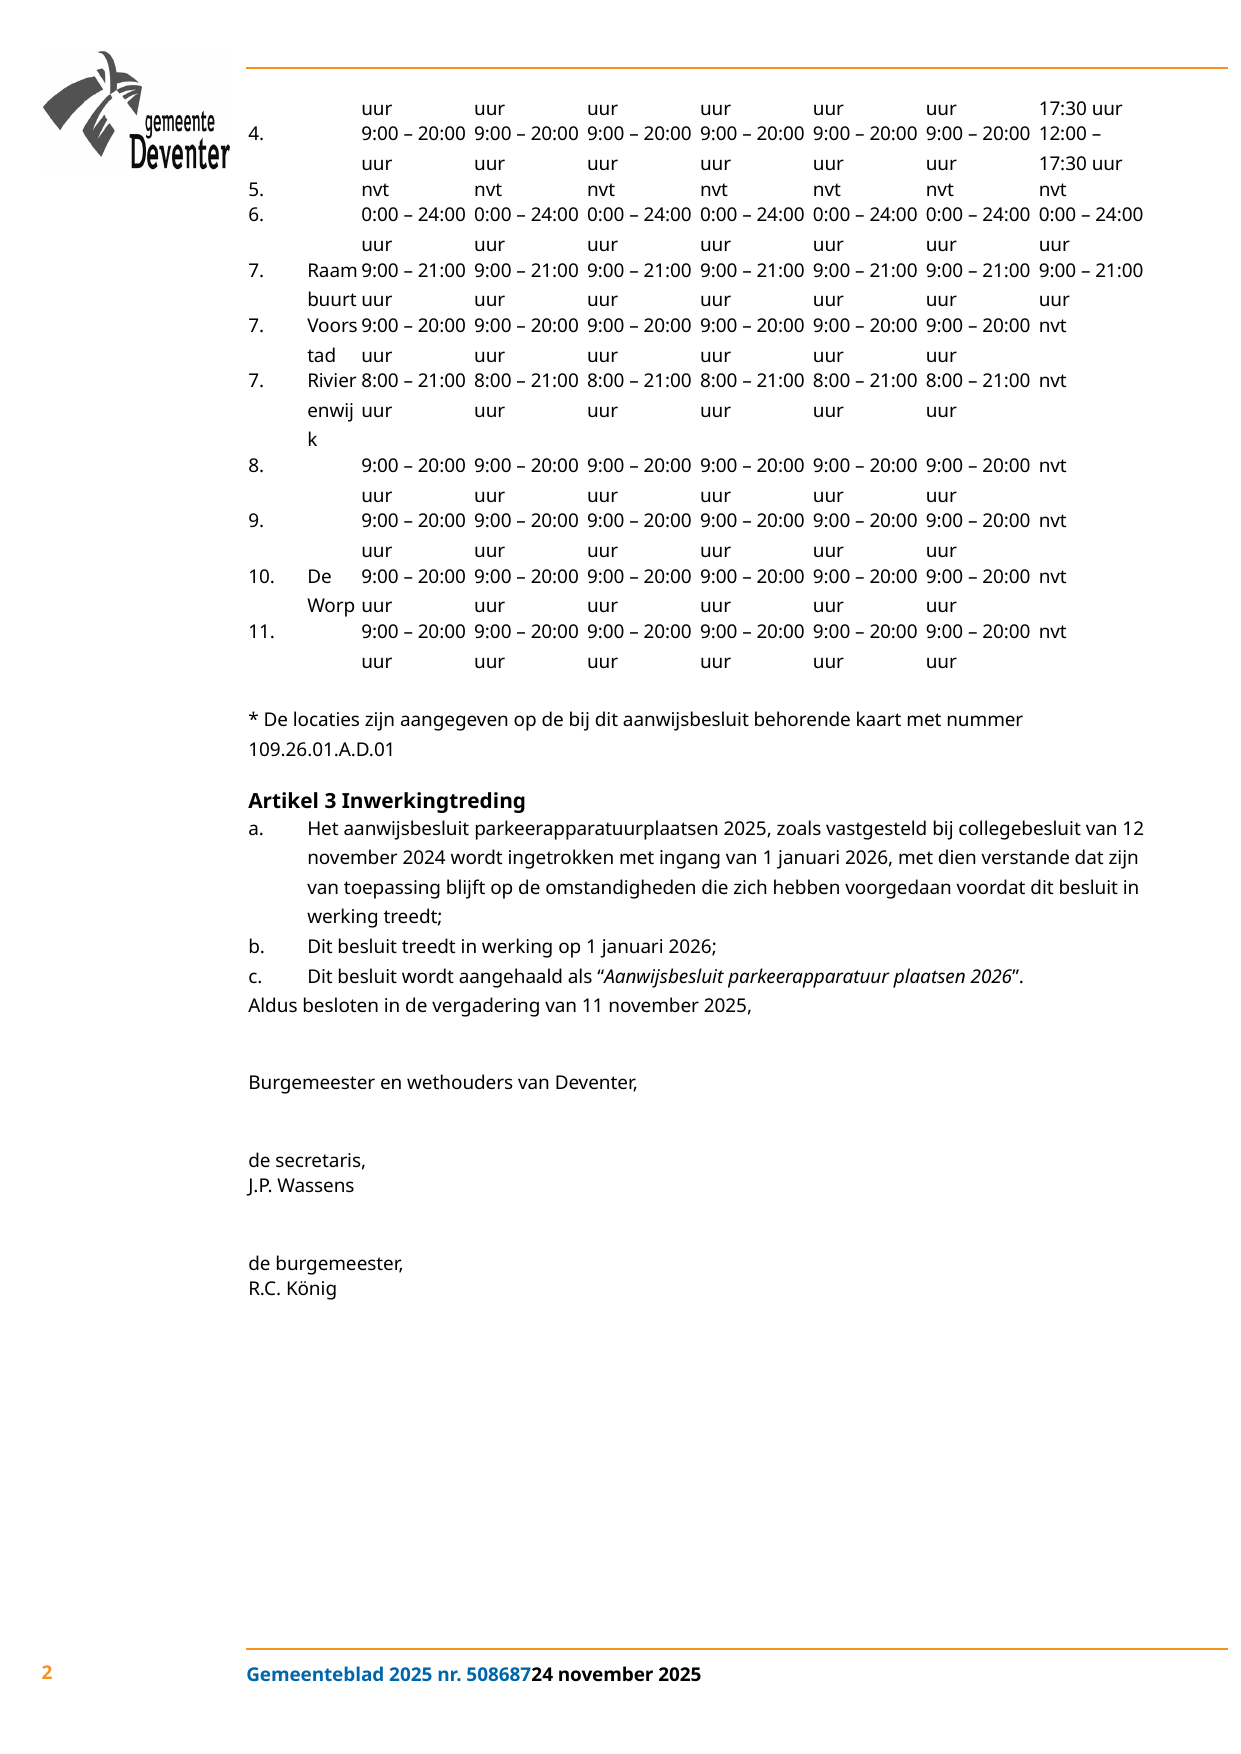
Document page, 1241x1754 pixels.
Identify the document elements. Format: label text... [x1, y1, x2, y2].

list Het aanwijsbesluit parkeerapparatuurplaatsen 2025, zoals vastgesteld bij collegebesluit van 12 november 2024 wordt ingetrokken met ingang van 1 januari 2026, met dien verstande dat zijn van toepassing blijft op de omstandigheden die zich hebben voorgedaan voordat dit besluit in werking treedt; [248, 815, 1152, 929]
table_cell uur [926, 95, 1038, 121]
table_cell 8:00 – 21:00 uur [700, 368, 813, 452]
table_cell 8:00 – 21:00 uur [361, 368, 474, 452]
table_cell 9:00 – 20:00 uur [700, 121, 813, 176]
table_cell nvt [1039, 453, 1152, 508]
table_cell De Worp [248, 563, 361, 618]
table_cell 9:00 – 20:00 uur [813, 618, 926, 674]
table_cell 9:00 – 20:00 uur [474, 618, 587, 674]
table_cell 9:00 – 20:00 uur [587, 508, 700, 563]
text R.C. König [248, 1275, 1152, 1301]
table_cell 9:00 – 20:00 uur [587, 312, 700, 367]
table_cell 9:00 – 20:00 uur [926, 508, 1038, 563]
table_cell 9:00 – 20:00 uur [474, 508, 587, 563]
table_cell 9:00 – 21:00 uur [700, 257, 813, 312]
table_cell 0:00 – 24:00 uur [361, 202, 474, 257]
table_cell 9:00 – 21:00 uur [474, 257, 587, 312]
table_cell 9:00 – 20:00 uur [587, 453, 700, 508]
table_cell 9:00 – 20:00 uur [813, 453, 926, 508]
table_cell 9:00 – 21:00 uur [587, 257, 700, 312]
table_cell 9:00 – 20:00 uur [361, 312, 474, 367]
table_cell uur [700, 95, 813, 121]
table_cell 9:00 – 20:00 uur [813, 508, 926, 563]
table_cell [248, 202, 361, 257]
table_cell 0:00 – 24:00 uur [926, 202, 1038, 257]
table_cell uur [587, 95, 700, 121]
table_cell nvt [587, 176, 700, 202]
picture [41, 47, 231, 172]
text de burgemeester, [248, 1250, 1152, 1275]
table_cell 8:00 – 21:00 uur [926, 368, 1038, 452]
table_cell 9:00 – 21:00 uur [361, 257, 474, 312]
table_cell 9:00 – 20:00 uur [587, 618, 700, 674]
table_cell nvt [1039, 563, 1152, 618]
table_cell 0:00 – 24:00 uur [700, 202, 813, 257]
table_cell [248, 453, 361, 508]
table_cell 9:00 – 20:00 uur [813, 312, 926, 367]
table_cell nvt [361, 176, 474, 202]
table_cell [248, 121, 361, 176]
list Dit besluit treedt in werking op 1 januari 2026; [248, 933, 1152, 959]
text Burgemeester en wethouders van Deventer, [248, 1069, 1152, 1095]
table_cell 9:00 – 20:00 uur [361, 563, 474, 618]
table_cell 9:00 – 20:00 uur [474, 312, 587, 367]
table_cell nvt [1039, 508, 1152, 563]
table_cell 9:00 – 20:00 uur [361, 121, 474, 176]
table_cell 9:00 – 20:00 uur [700, 563, 813, 618]
table_cell 9:00 – 20:00 uur [926, 121, 1038, 176]
table_cell nvt [1039, 312, 1152, 367]
table_cell 9:00 – 20:00 uur [474, 121, 587, 176]
table_cell 0:00 – 24:00 uur [587, 202, 700, 257]
table_cell uur [361, 95, 474, 121]
list Dit besluit wordt aangehaald als “Aanwijsbesluit parkeerapparatuur plaatsen 2026”. [248, 963, 1152, 988]
table_cell [248, 508, 361, 563]
table_cell 17:30 uur [1039, 95, 1152, 121]
table_cell 9:00 – 21:00 uur [1039, 257, 1152, 312]
table_cell 9:00 – 20:00 uur [700, 618, 813, 674]
table_cell nvt [1039, 176, 1152, 202]
table_cell nvt [474, 176, 587, 202]
table_cell 9:00 – 20:00 uur [474, 453, 587, 508]
text J.P. Wassens [248, 1172, 1152, 1198]
table_cell 9:00 – 20:00 uur [926, 312, 1038, 367]
table_cell nvt [1039, 368, 1152, 452]
table_cell 9:00 – 21:00 uur [926, 257, 1038, 312]
table_cell nvt [1039, 618, 1152, 674]
table_cell [248, 95, 361, 121]
text Artikel 3 Inwerkingtreding [248, 786, 1152, 815]
table_cell Raambuurt [248, 257, 361, 312]
table_cell 9:00 – 20:00 uur [700, 453, 813, 508]
text de secretaris, [248, 1147, 1152, 1172]
table_cell 9:00 – 20:00 uur [587, 121, 700, 176]
table_cell 9:00 – 20:00 uur [700, 508, 813, 563]
table_cell Voorstad [248, 312, 361, 367]
table_cell 8:00 – 21:00 uur [813, 368, 926, 452]
table_cell 12:00 – 17:30 uur [1039, 121, 1152, 176]
table_cell 9:00 – 20:00 uur [926, 453, 1038, 508]
table_cell 8:00 – 21:00 uur [474, 368, 587, 452]
table_cell 9:00 – 20:00 uur [587, 563, 700, 618]
table_cell nvt [926, 176, 1038, 202]
table_cell 9:00 – 20:00 uur [813, 121, 926, 176]
table_cell 0:00 – 24:00 uur [1039, 202, 1152, 257]
text * De locaties zijn aangegeven op de bij dit aanwijsbesluit behorende kaart met nummer 109.26.01.A.D.01 [248, 706, 1152, 762]
table_cell [248, 176, 361, 202]
table_cell Rivierenwijk [248, 368, 361, 452]
table_cell 9:00 – 20:00 uur [700, 312, 813, 367]
table_cell nvt [700, 176, 813, 202]
table_cell 9:00 – 21:00 uur [813, 257, 926, 312]
table_cell 0:00 – 24:00 uur [474, 202, 587, 257]
table_cell nvt [813, 176, 926, 202]
table_cell 9:00 – 20:00 uur [926, 618, 1038, 674]
table_cell [248, 618, 361, 674]
table_cell 9:00 – 20:00 uur [361, 508, 474, 563]
table_cell uur [474, 95, 587, 121]
table_cell uur [813, 95, 926, 121]
table_cell 8:00 – 21:00 uur [587, 368, 700, 452]
table_cell 9:00 – 20:00 uur [361, 618, 474, 674]
table_cell 9:00 – 20:00 uur [813, 563, 926, 618]
text Aldus besloten in de vergadering van 11 november 2025, [248, 992, 1152, 1018]
table_cell 9:00 – 20:00 uur [926, 563, 1038, 618]
table_cell 9:00 – 20:00 uur [361, 453, 474, 508]
table_cell 9:00 – 20:00 uur [474, 563, 587, 618]
table_cell 0:00 – 24:00 uur [813, 202, 926, 257]
